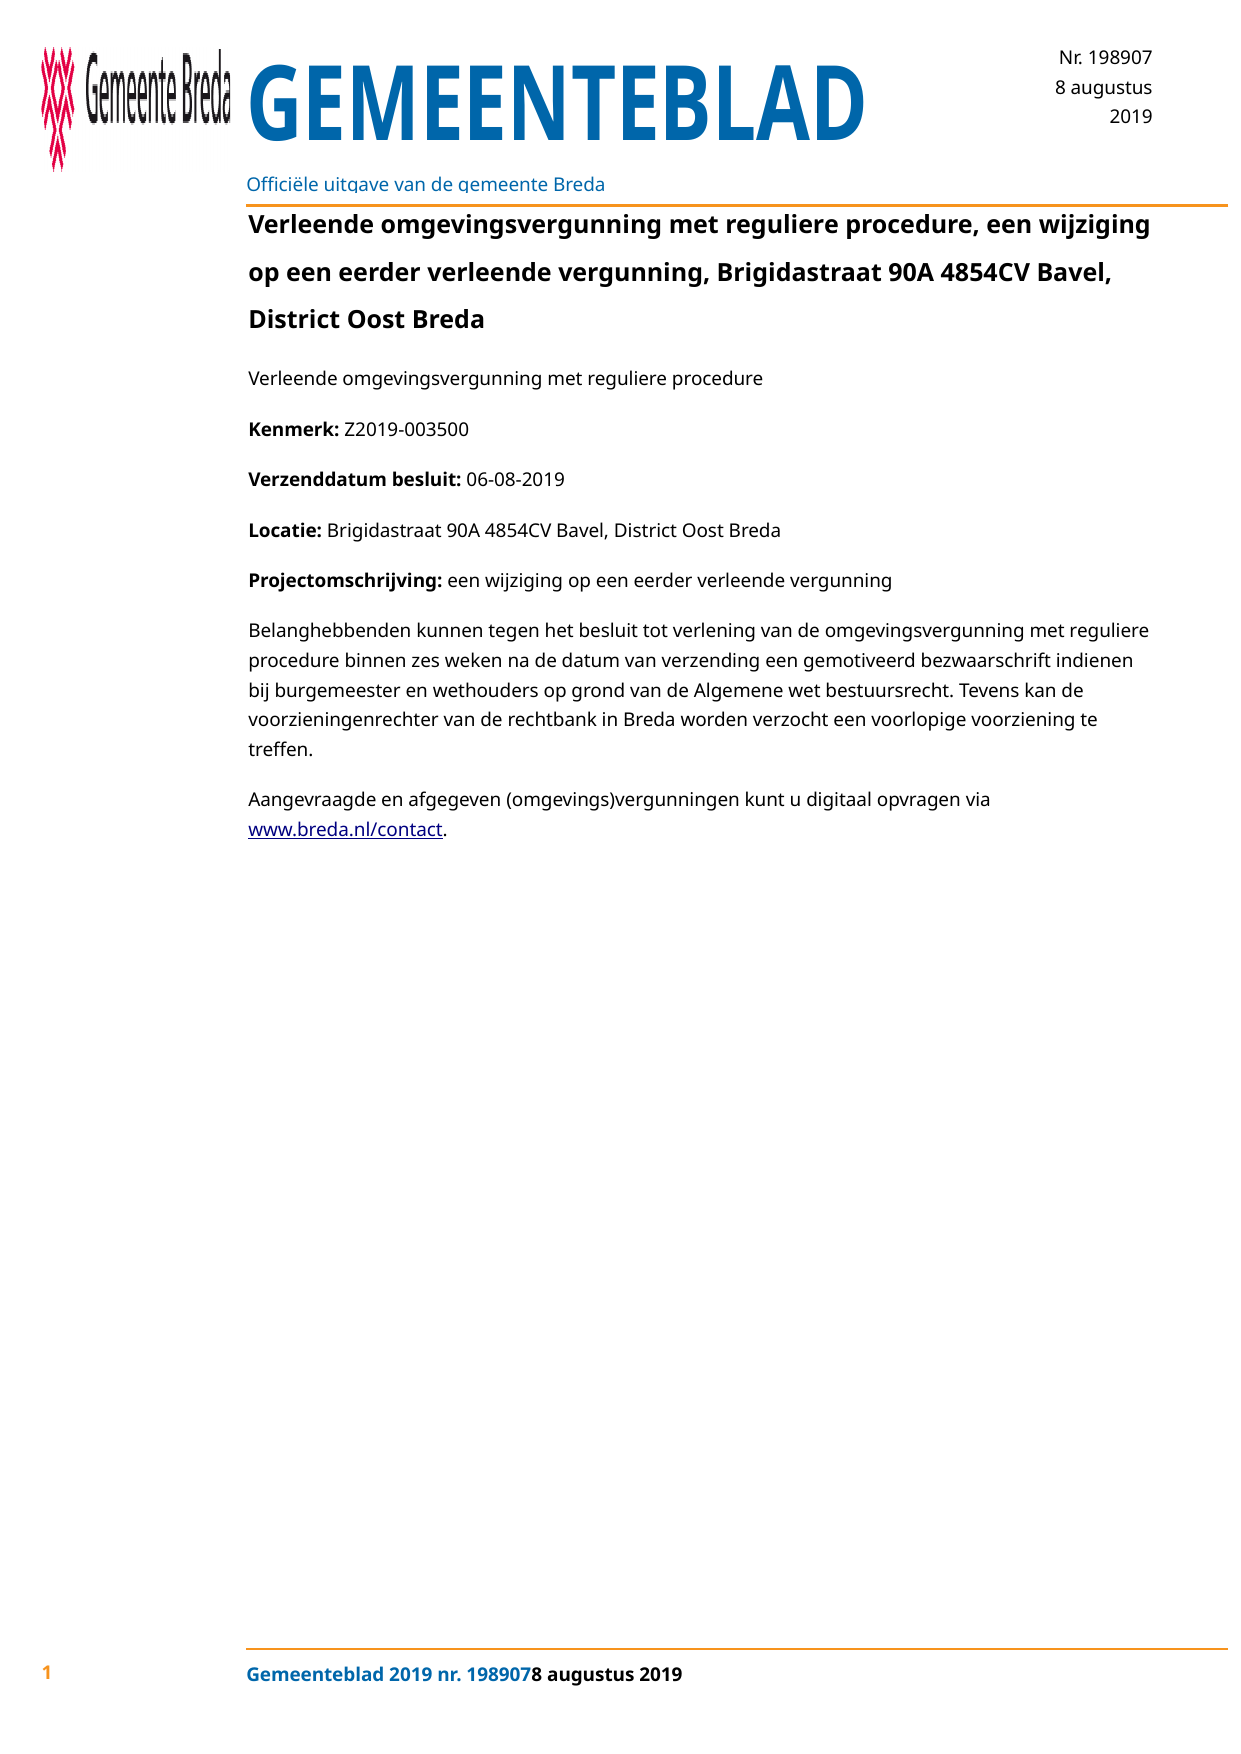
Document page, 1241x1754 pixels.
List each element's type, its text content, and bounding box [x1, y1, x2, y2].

text Kenmerk: Z2019-003500 [248, 416, 1152, 442]
text Belanghebbenden kunnen tegen het besluit tot verlening van de omgevingsvergunning met reguliere procedure binnen zes weken na de datum van verzending een gemotiveerd bezwaarschrift indienen bij burgemeester en wethouders op grond van de Algemene wet bestuursrecht. Tevens kan de voorzieningenrechter van de rechtbank in Breda worden verzocht een voorlopige voorziening te treffen. [248, 618, 1152, 762]
text Aangevraagde en afgegeven (omgevings)vergunningen kunt u digitaal opvragen via www.breda.nl/contact. [248, 786, 1152, 842]
text Locatie: Brigidastraat 90A 4854CV Bavel, District Oost Breda [248, 517, 1152, 542]
text Projectomschrijving: een wijziging op een eerder verleende vergunning [248, 567, 1152, 593]
text Verleende omgevingsvergunning met reguliere procedure, een wijziging op een eerder verleende vergunning, Brigidastraat 90A 4854CV Bavel, District Oost Breda [248, 207, 1152, 336]
text Verleende omgevingsvergunning met reguliere procedure [248, 366, 1152, 391]
picture [41, 47, 231, 172]
text Verzenddatum besluit: 06-08-2019 [248, 466, 1152, 492]
